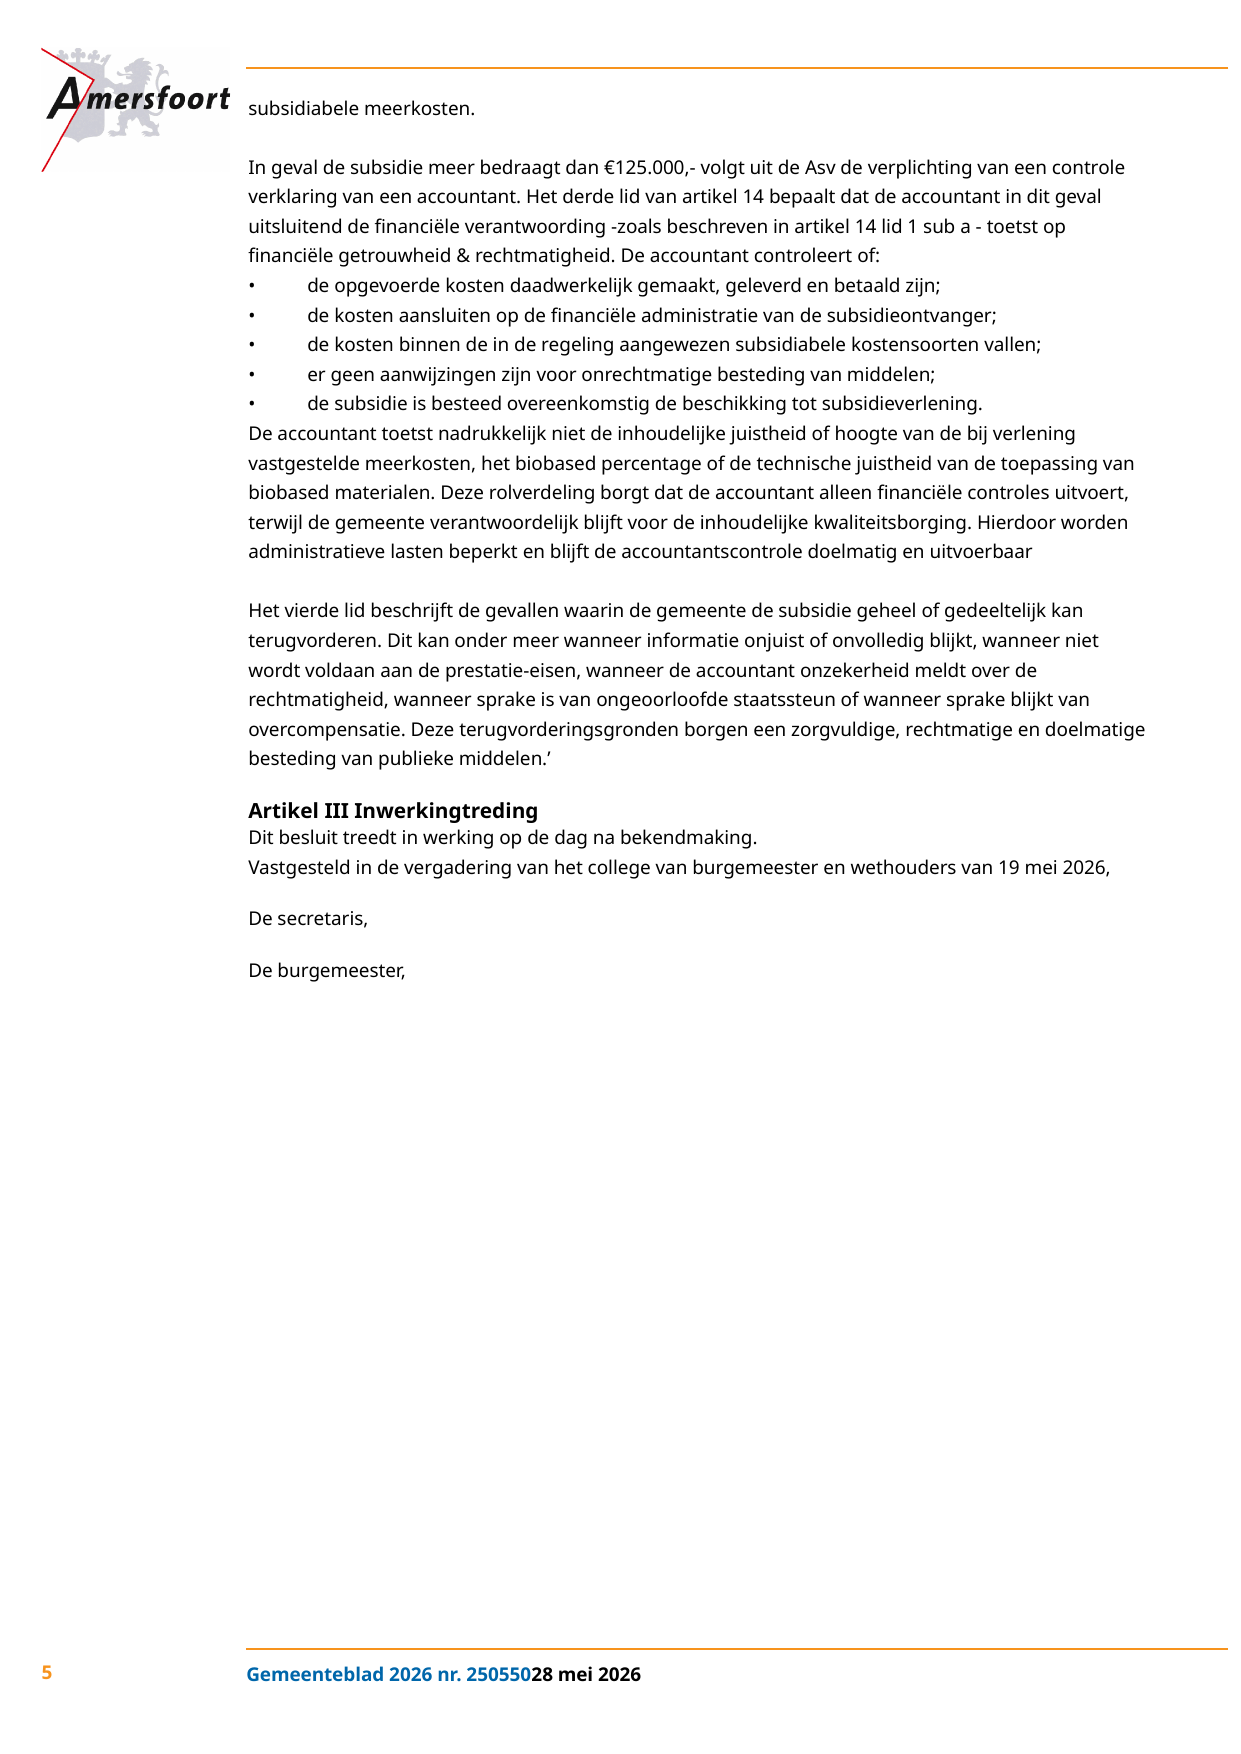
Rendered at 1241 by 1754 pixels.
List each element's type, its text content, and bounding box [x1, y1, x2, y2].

text De accountant toetst nadrukkelijk niet de inhoudelijke juistheid of hoogte van de bij verlening vastgestelde meerkosten, het biobased percentage of de technische juistheid van de toepassing van biobased materialen. Deze rolverdeling borgt dat de accountant alleen financiële controles uitvoert, terwijl de gemeente verantwoordelijk blijft voor de inhoudelijke kwaliteitsborging. Hierdoor worden administratieve lasten beperkt en blijft de accountantscontrole doelmatig en uitvoerbaar [248, 420, 1152, 564]
text Dit besluit treedt in werking op de dag na bekendmaking. [248, 824, 1152, 850]
list de kosten aansluiten op de financiële administratie van de subsidieontvanger; [248, 302, 1152, 328]
text Vastgesteld in de vergadering van het college van burgemeester en wethouders van 19 mei 2026, [248, 854, 1152, 880]
text De burgemeester, [248, 957, 1152, 983]
list de kosten binnen de in de regeling aangewezen subsidiabele kostensoorten vallen; [248, 331, 1152, 357]
list de opgevoerde kosten daadwerkelijk gemaakt, geleverd en betaald zijn; [248, 272, 1152, 298]
text Artikel III Inwerkingtreding [248, 796, 1152, 824]
picture [41, 47, 231, 172]
text Het vierde lid beschrijft de gevallen waarin de gemeente de subsidie geheel of gedeeltelijk kan terugvorderen. Dit kan onder meer wanneer informatie onjuist of onvolledig blijkt, wanneer niet wordt voldaan aan de prestatie-eisen, wanneer de accountant onzekerheid meldt over de rechtmatigheid, wanneer sprake is van ongeoorloofde staatssteun of wanneer sprake blijkt van overcompensatie. Deze terugvorderingsgronden borgen een zorgvuldige, rechtmatige en doelmatige besteding van publieke middelen.’ [248, 598, 1152, 771]
text subsidiabele meerkosten. [248, 95, 1152, 121]
list er geen aanwijzingen zijn voor onrechtmatige besteding van middelen; [248, 361, 1152, 387]
text De secretaris, [248, 906, 1152, 931]
list de subsidie is besteed overeenkomstig de beschikking tot subsidieverlening. [248, 391, 1152, 416]
text In geval de subsidie meer bedraagt dan €125.000,- volgt uit de Asv de verplichting van een controle verklaring van een accountant. Het derde lid van artikel 14 bepaalt dat de accountant in dit geval uitsluitend de financiële verantwoording -zoals beschreven in artikel 14 lid 1 sub a - toetst op financiële getrouwheid & rechtmatigheid. De accountant controleert of: [248, 154, 1152, 268]
